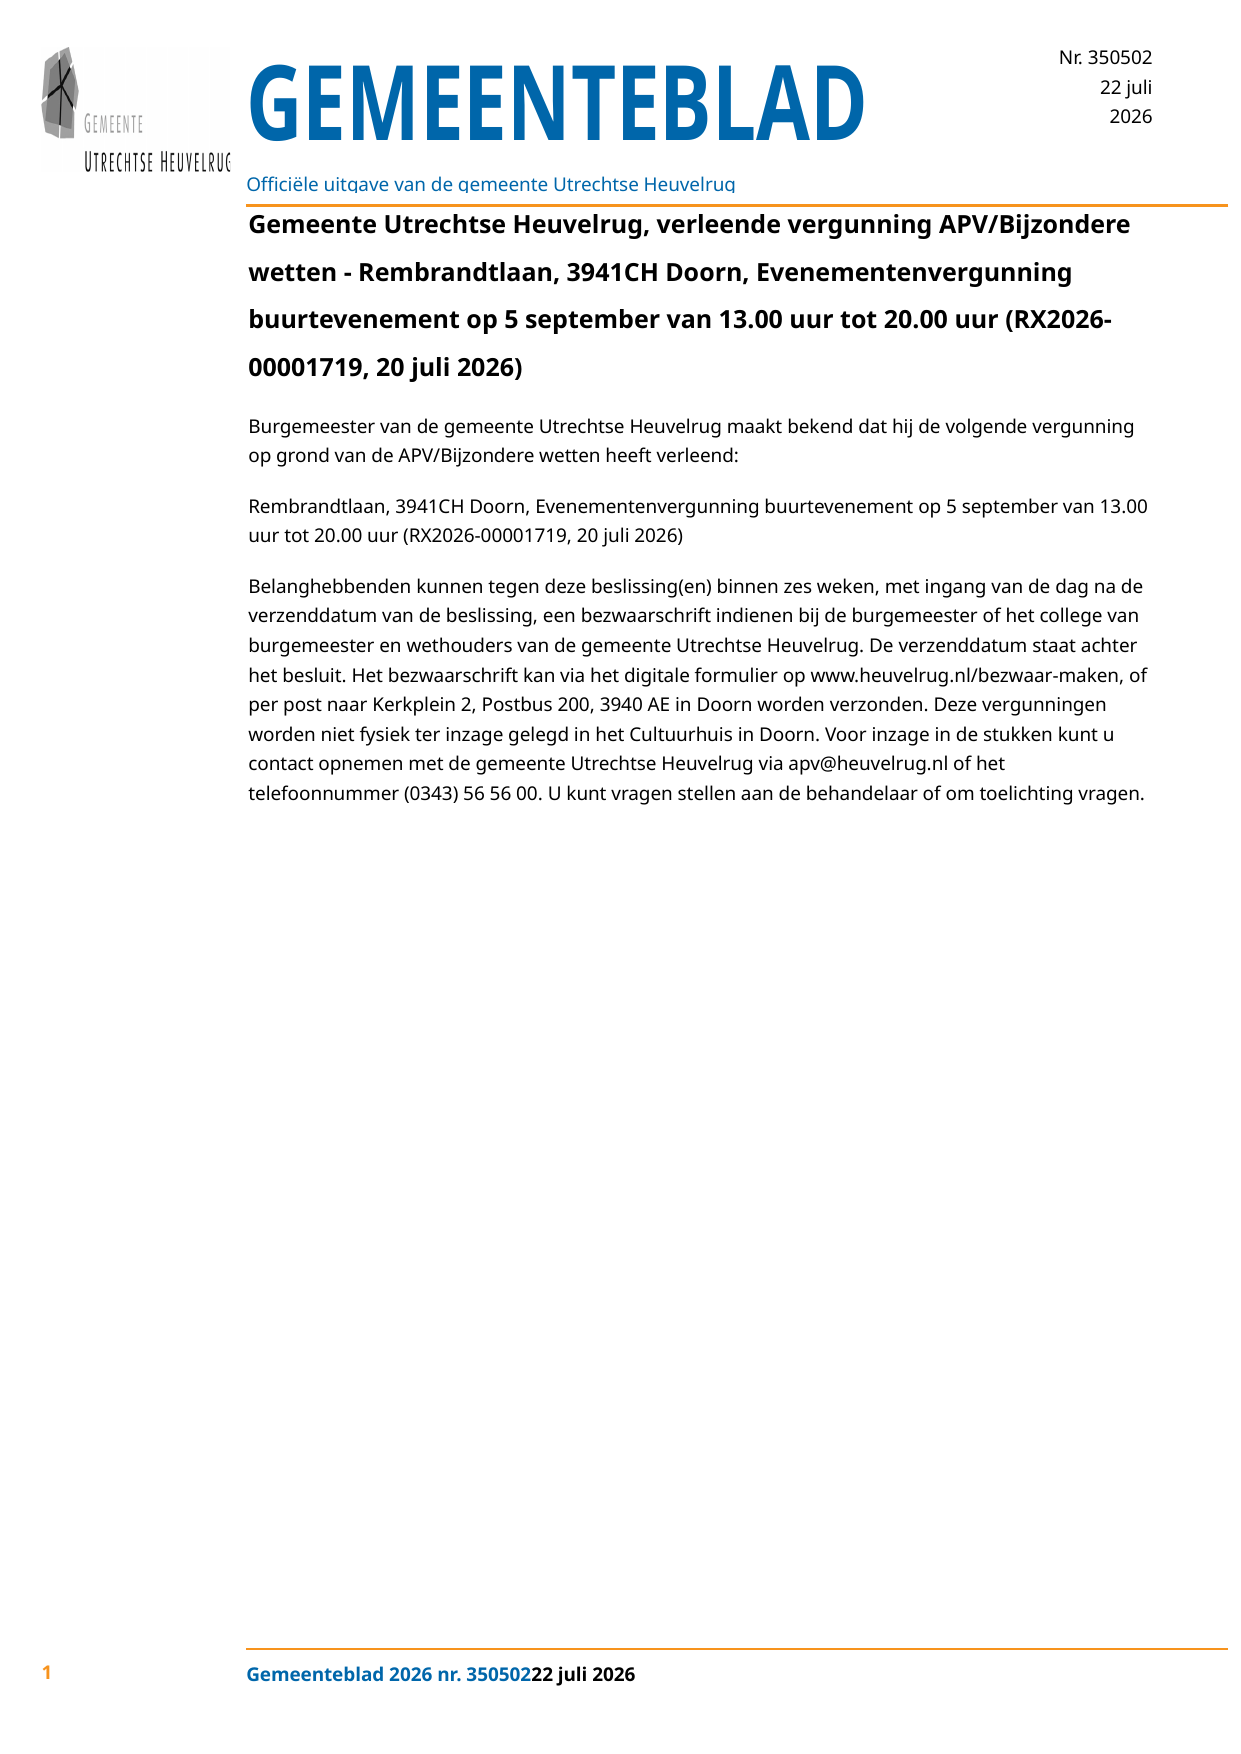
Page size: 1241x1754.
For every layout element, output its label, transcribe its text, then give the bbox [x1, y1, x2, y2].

text Gemeente Utrechtse Heuvelrug, verleende vergunning APV/Bijzondere wetten - Rembrandtlaan, 3941CH Doorn, Evenementenvergunning buurtevenement op 5 september van 13.00 uur tot 20.00 uur (RX2026-00001719, 20 juli 2026) [248, 207, 1152, 384]
picture [41, 47, 231, 172]
text Burgemeester van de gemeente Utrechtse Heuvelrug maakt bekend dat hij de volgende vergunning op grond van de APV/Bijzondere wetten heeft verleend: [248, 413, 1152, 468]
text Rembrandtlaan, 3941CH Doorn, Evenementenvergunning buurtevenement op 5 september van 13.00 uur tot 20.00 uur (RX2026-00001719, 20 juli 2026) [248, 493, 1152, 548]
text Belanghebbenden kunnen tegen deze beslissing(en) binnen zes weken, met ingang van de dag na de verzenddatum van de beslissing, een bezwaarschrift indienen bij de burgemeester of het college van burgemeester en wethouders van de gemeente Utrechtse Heuvelrug. De verzenddatum staat achter het besluit. Het bezwaarschrift kan via het digitale formulier op www.heuvelrug.nl/bezwaar-maken, of per post naar Kerkplein 2, Postbus 200, 3940 AE in Doorn worden verzonden. Deze vergunningen worden niet fysiek ter inzage gelegd in het Cultuurhuis in Doorn. Voor inzage in de stukken kunt u contact opnemen met de gemeente Utrechtse Heuvelrug via apv@heuvelrug.nl of het telefoonnummer (0343) 56 56 00. U kunt vragen stellen aan de behandelaar of om toelichting vragen. [248, 573, 1152, 806]
